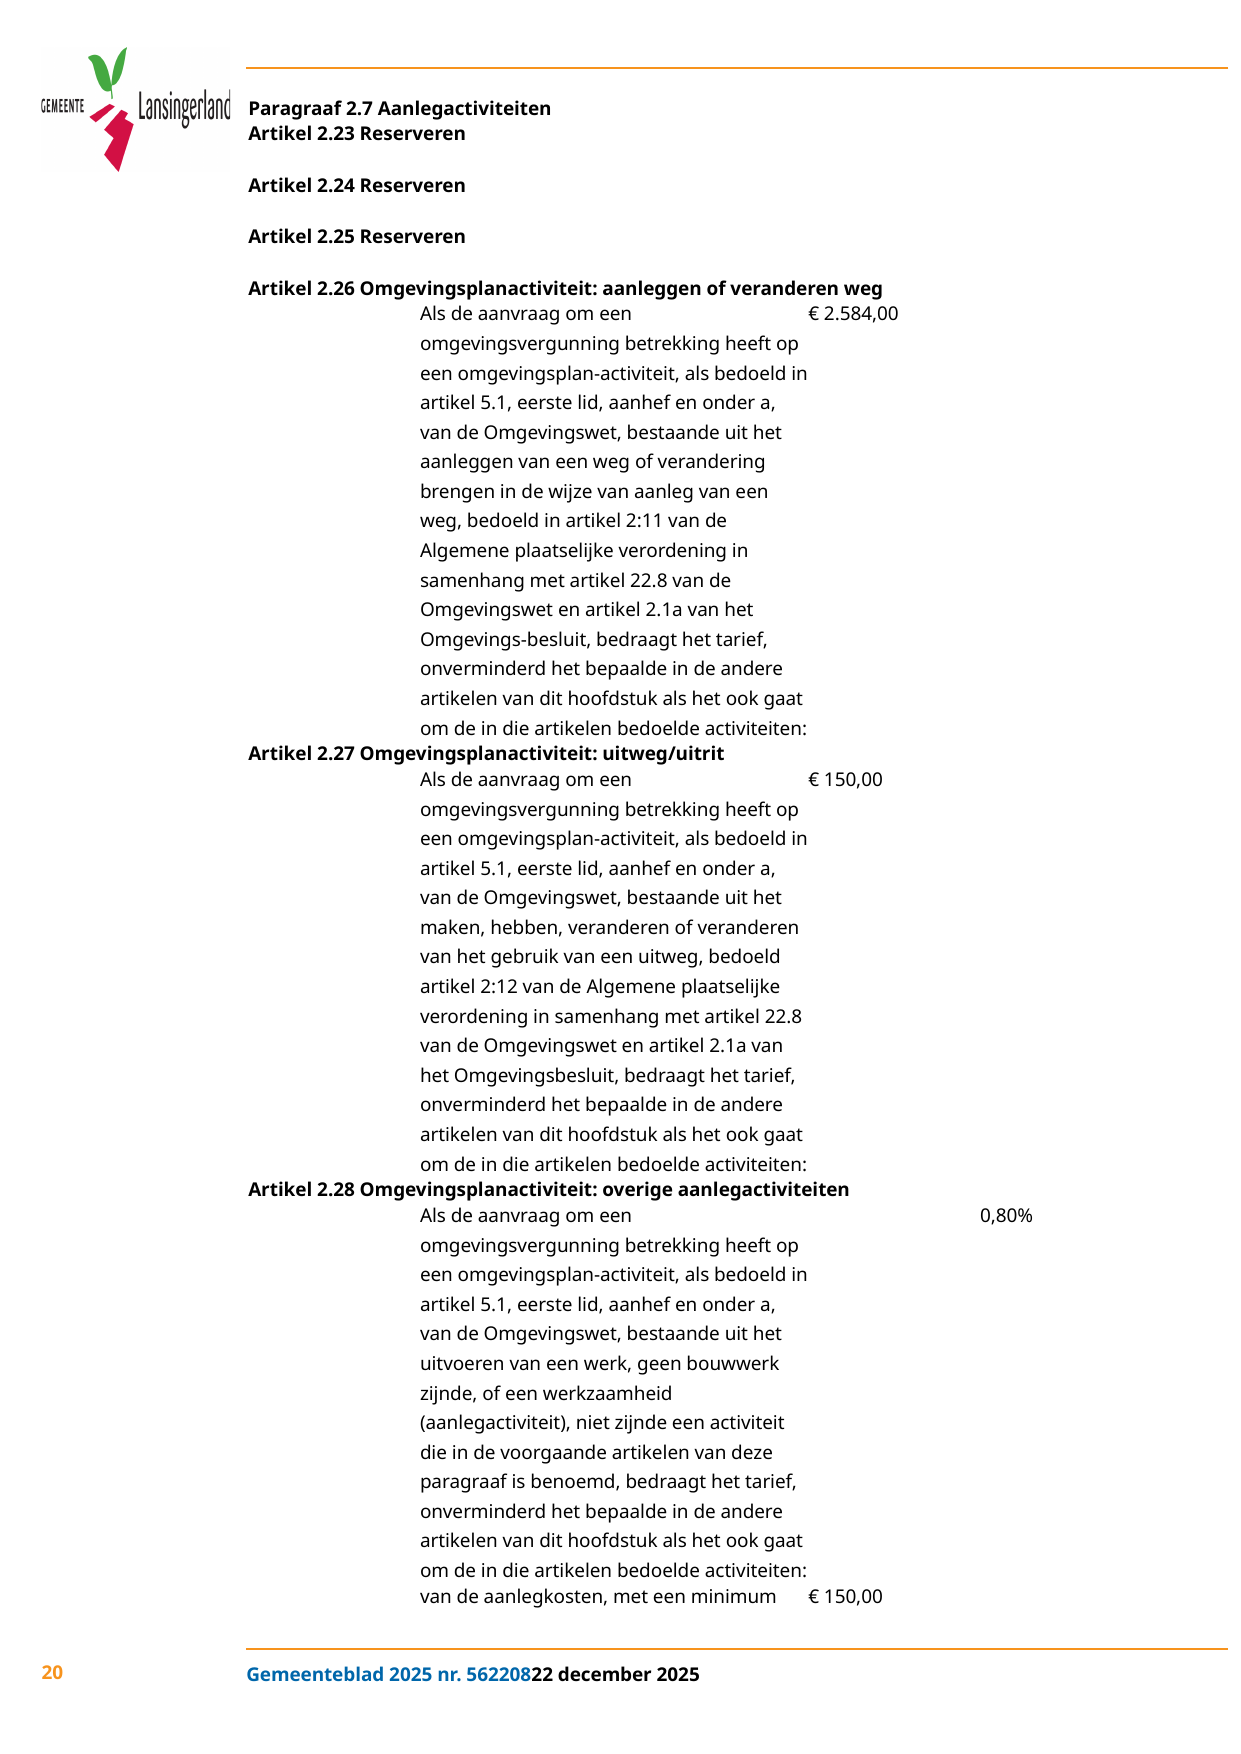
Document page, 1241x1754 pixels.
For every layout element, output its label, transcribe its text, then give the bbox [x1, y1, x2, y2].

table_cell 0,80% [980, 1202, 1152, 1583]
table_cell [808, 146, 980, 172]
table_cell Artikel 2.27 Omgevingsplanactiviteit: uitweg/uitrit [248, 741, 980, 766]
table_cell [808, 198, 980, 223]
table_cell Artikel 2.23 Reserveren [248, 121, 980, 146]
table_cell [420, 198, 808, 223]
table_cell € 150,00 [808, 766, 980, 1177]
table_cell Artikel 2.26 Omgevingsplanactiviteit: aanleggen of veranderen weg [248, 275, 980, 301]
table_cell € 150,00 [808, 1583, 980, 1609]
table_cell Artikel 2.28 Omgevingsplanactiviteit: overige aanlegactiviteiten [248, 1177, 980, 1202]
table_cell [980, 198, 1152, 223]
table_cell [808, 1202, 980, 1583]
table_cell [420, 249, 808, 275]
table_cell Als de aanvraag om een omgevingsvergunning betrekking heeft op een omgevingsplan-activiteit, als bedoeld in artikel 5.1, eerste lid, aanhef en onder a, van de Omgevingswet, bestaande uit het aanleggen van een weg of verandering brengen in de wijze van aanleg van een weg, bedoeld in artikel 2:11 van de Algemene plaatselijke verordening in samenhang met artikel 22.8 van de Omgevingswet en artikel 2.1a van het Omgevings-besluit, bedraagt het tarief, onverminderd het bepaalde in de andere artikelen van dit hoofdstuk als het ook gaat om de in die artikelen bedoelde activiteiten: [420, 301, 808, 741]
table_cell [808, 249, 980, 275]
table_cell [980, 146, 1152, 172]
table_cell [248, 249, 420, 275]
table_cell [980, 301, 1152, 741]
table_cell [248, 1202, 420, 1583]
table_cell [248, 1583, 420, 1609]
table_cell [980, 766, 1152, 1177]
table_cell Paragraaf 2.7 Aanlegactiviteiten [248, 95, 1152, 121]
picture [41, 47, 231, 172]
table_cell [248, 146, 420, 172]
table_cell [980, 249, 1152, 275]
table_cell [420, 146, 808, 172]
table_cell Als de aanvraag om een omgevingsvergunning betrekking heeft op een omgevingsplan-activiteit, als bedoeld in artikel 5.1, eerste lid, aanhef en onder a, van de Omgevingswet, bestaande uit het uitvoeren van een werk, geen bouwwerk zijnde, of een werkzaamheid (aanlegactiviteit), niet zijnde een activiteit die in de voorgaande artikelen van deze paragraaf is benoemd, bedraagt het tarief, onverminderd het bepaalde in de andere artikelen van dit hoofdstuk als het ook gaat om de in die artikelen bedoelde activiteiten: [420, 1202, 808, 1583]
table_cell [248, 198, 420, 223]
table_cell Als de aanvraag om een omgevingsvergunning betrekking heeft op een omgevingsplan-activiteit, als bedoeld in artikel 5.1, eerste lid, aanhef en onder a, van de Omgevingswet, bestaande uit het maken, hebben, veranderen of veranderen van het gebruik van een uitweg, bedoeld artikel 2:12 van de Algemene plaatselijke verordening in samenhang met artikel 22.8 van de Omgevingswet en artikel 2.1a van het Omgevingsbesluit, bedraagt het tarief, onverminderd het bepaalde in de andere artikelen van dit hoofdstuk als het ook gaat om de in die artikelen bedoelde activiteiten: [420, 766, 808, 1177]
table_cell van de aanlegkosten, met een minimum [420, 1583, 808, 1609]
table_cell Artikel 2.24 Reserveren [248, 172, 980, 198]
table_cell [248, 301, 420, 741]
table_cell [980, 1583, 1152, 1609]
table_cell [248, 766, 420, 1177]
table_cell Artikel 2.25 Reserveren [248, 224, 980, 249]
table_cell € 2.584,00 [808, 301, 980, 741]
